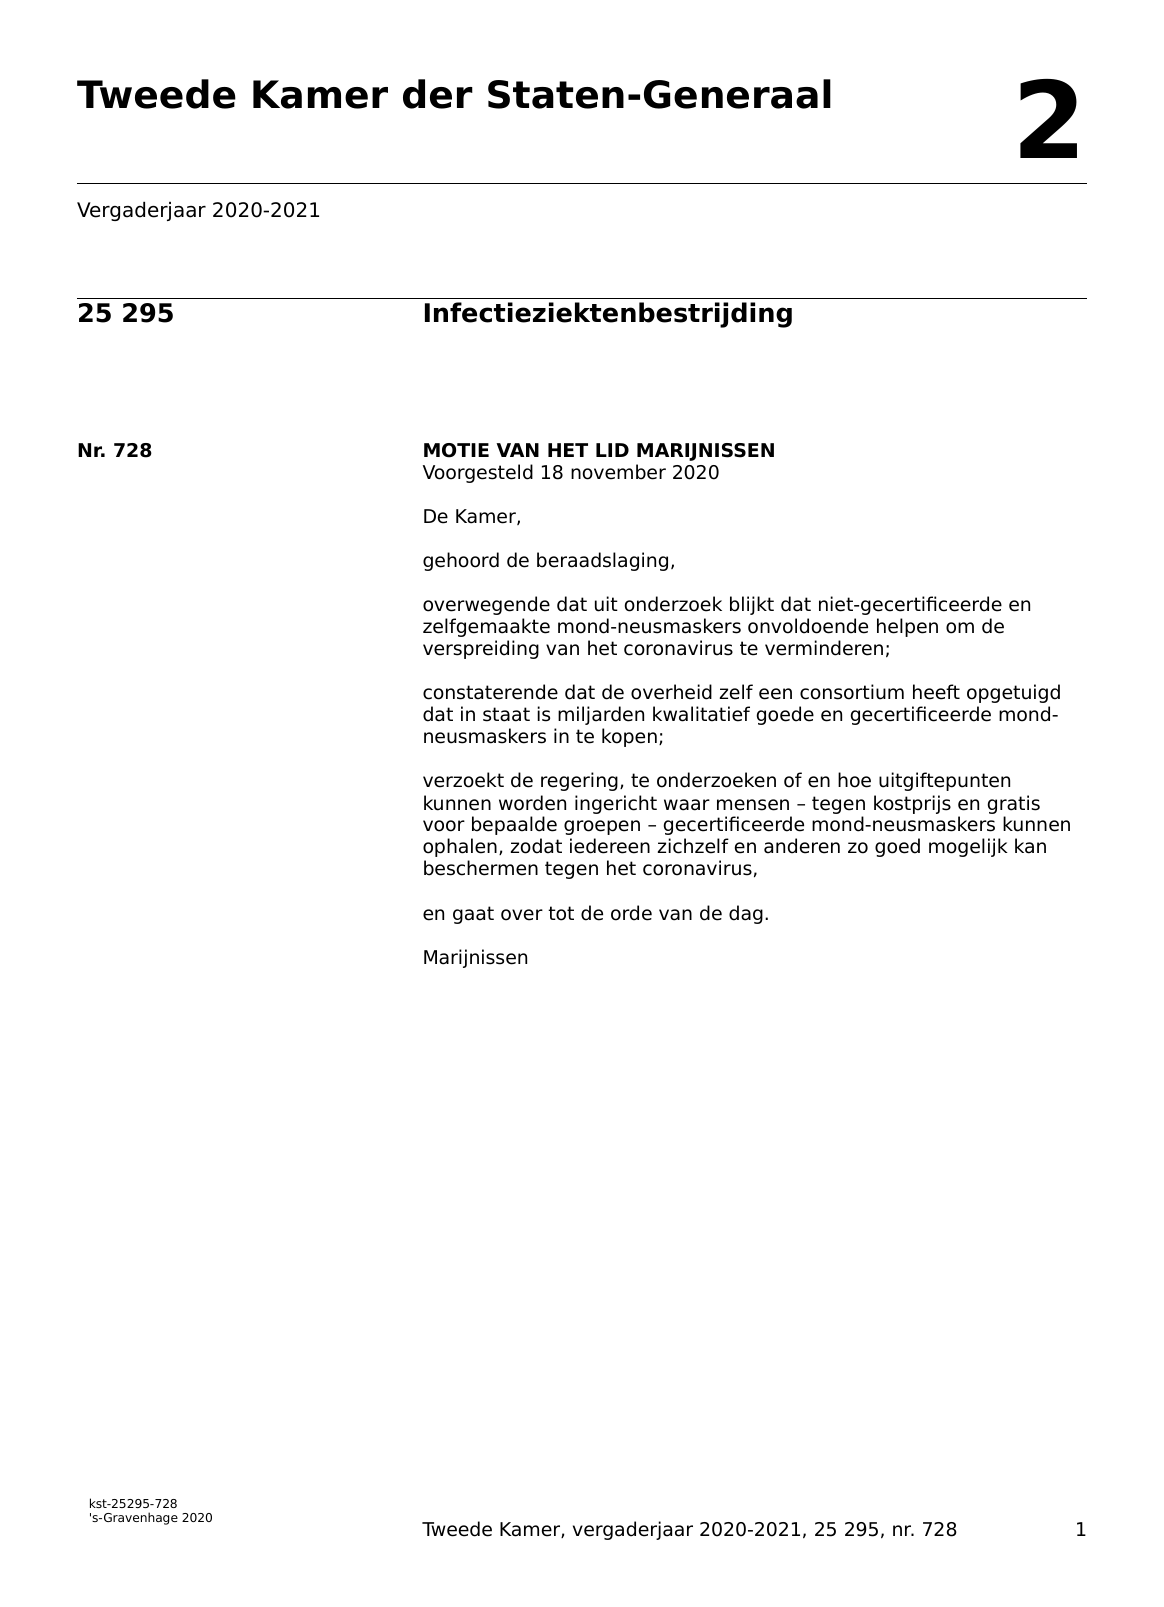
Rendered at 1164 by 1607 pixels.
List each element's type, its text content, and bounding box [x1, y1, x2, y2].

text De Kamer, [422, 506, 1087, 528]
text 's-Gravenhage 2020 [88, 1511, 323, 1525]
text gehoord de beraadslaging, [422, 550, 1087, 572]
text overwegende dat uit onderzoek blijkt dat niet-gecertificeerde en zelfgemaakte mond-neusmaskers onvoldoende helpen om de verspreiding van het coronavirus te verminderen; [422, 594, 1087, 660]
text kst-25295-728 [88, 1497, 323, 1511]
table_header 2 [886, 59, 1087, 183]
text constaterende dat de overheid zelf een consortium heeft opgetuigd dat in staat is miljarden kwalitatief goede en gecertificeerde mond-neusmaskers in te kopen; [422, 682, 1087, 748]
table_cell Vergaderjaar 2020-2021 [77, 184, 1087, 298]
subtitle Nr. 728 MOTIE VAN HET LID MARIJNISSEN [77, 440, 1087, 462]
subtitle 25 295 Infectieziektenbestrijding [77, 299, 1087, 329]
text en gaat over tot de orde van de dag. [422, 902, 1087, 924]
text Marijnissen [422, 947, 1087, 969]
text Voorgesteld 18 november 2020 [422, 462, 1087, 484]
table_header Tweede Kamer der Staten-Generaal [77, 59, 886, 183]
text verzoekt de regering, te onderzoeken of en hoe uitgiftepunten kunnen worden ingericht waar mensen – tegen kostprijs en gratis voor bepaalde groepen – gecertificeerde mond-neusmaskers kunnen ophalen, zodat iedereen zichzelf en anderen zo goed mogelijk kan beschermen tegen het coronavirus, [422, 770, 1087, 880]
